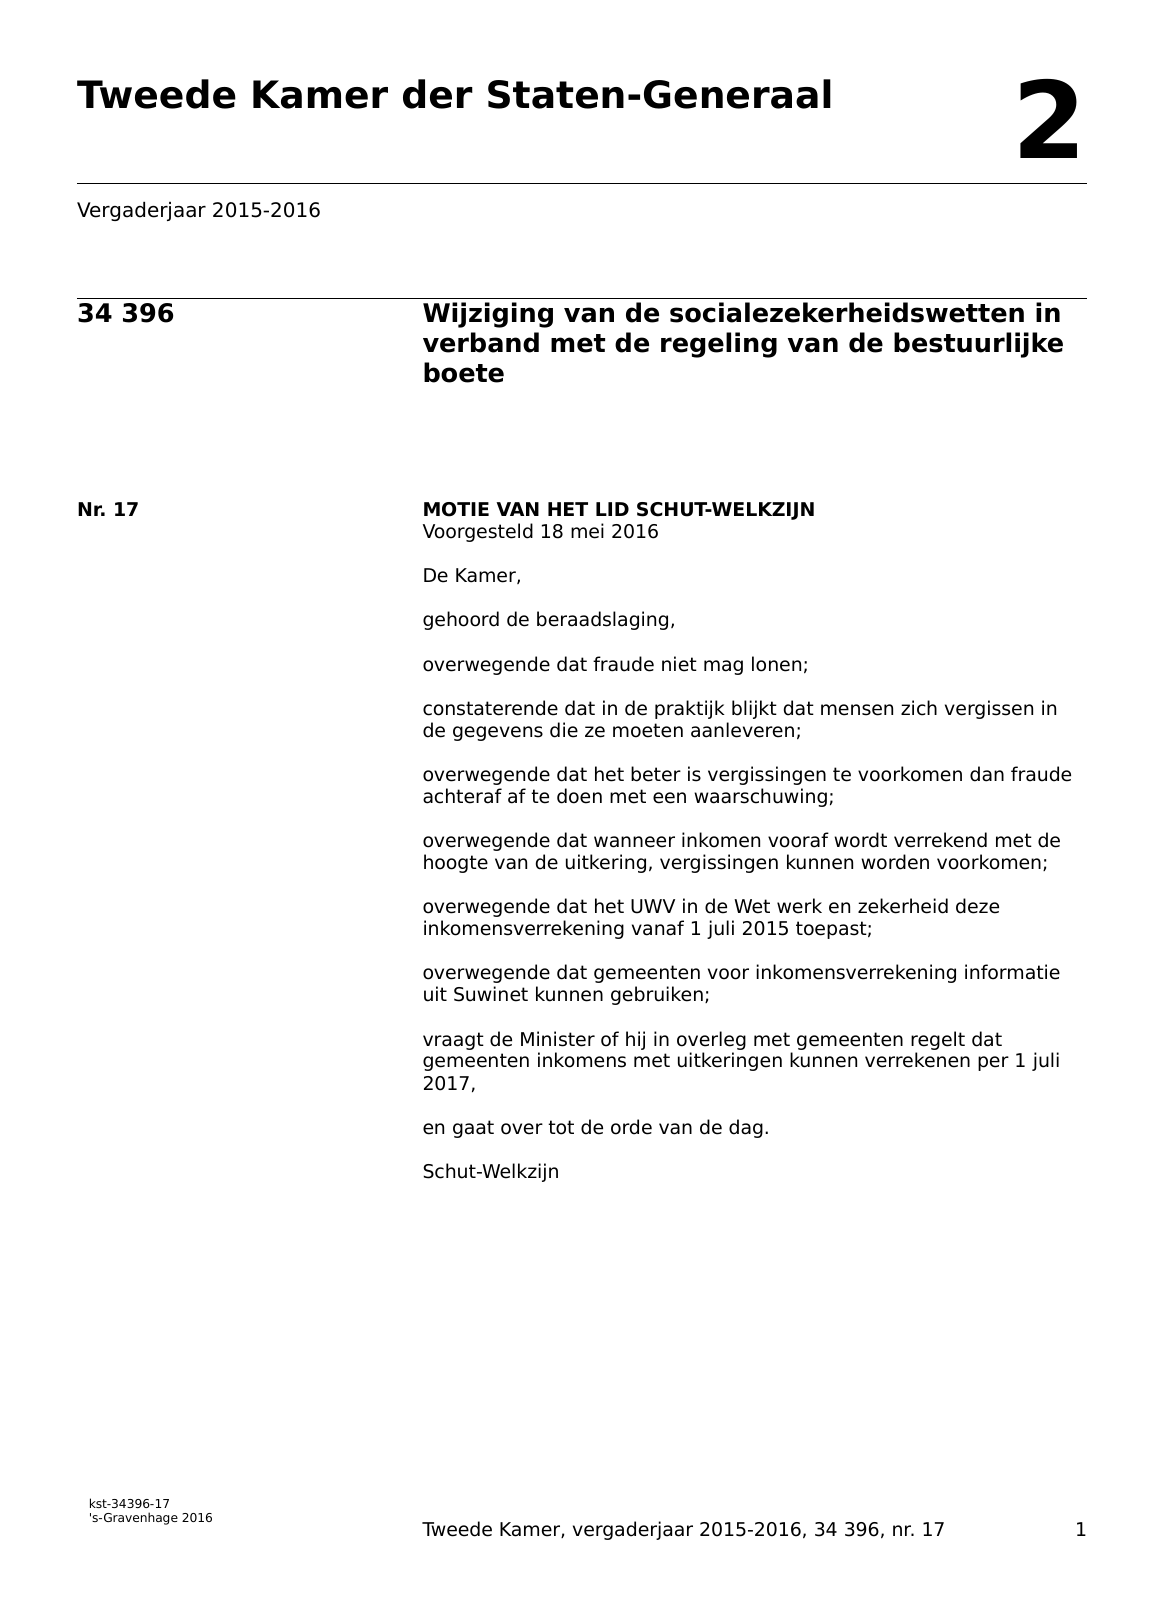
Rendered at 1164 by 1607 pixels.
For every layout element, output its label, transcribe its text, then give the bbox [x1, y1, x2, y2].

text vraagt de Minister of hij in overleg met gemeenten regelt dat gemeenten inkomens met uitkeringen kunnen verrekenen per 1 juli 2017, [422, 1028, 1087, 1094]
text gehoord de beraadslaging, [422, 609, 1087, 631]
text overwegende dat wanneer inkomen vooraf wordt verrekend met de hoogte van de uitkering, vergissingen kunnen worden voorkomen; [422, 830, 1087, 874]
text De Kamer, [422, 565, 1087, 587]
table_header Tweede Kamer der Staten-Generaal [77, 59, 886, 183]
text 's-Gravenhage 2016 [88, 1511, 323, 1525]
text overwegende dat gemeenten voor inkomensverrekening informatie uit Suwinet kunnen gebruiken; [422, 962, 1087, 1006]
subtitle 34 396 Wijziging van de socialezekerheidswetten in verband met de regeling van de bestuurlijke boete [77, 299, 1087, 388]
table_header 2 [886, 59, 1087, 183]
table_cell Vergaderjaar 2015-2016 [77, 184, 1087, 298]
text kst-34396-17 [88, 1497, 323, 1511]
text Schut-Welkzijn [422, 1161, 1087, 1183]
text Voorgesteld 18 mei 2016 [422, 521, 1087, 543]
text overwegende dat fraude niet mag lonen; [422, 653, 1087, 676]
subtitle Nr. 17 MOTIE VAN HET LID SCHUT-WELKZIJN [77, 499, 1087, 521]
text overwegende dat het beter is vergissingen te voorkomen dan fraude achteraf af te doen met een waarschuwing; [422, 764, 1087, 808]
text overwegende dat het UWV in de Wet werk en zekerheid deze inkomensverrekening vanaf 1 juli 2015 toepast; [422, 896, 1087, 940]
text constaterende dat in de praktijk blijkt dat mensen zich vergissen in de gegevens die ze moeten aanleveren; [422, 698, 1087, 742]
text en gaat over tot de orde van de dag. [422, 1117, 1087, 1138]
